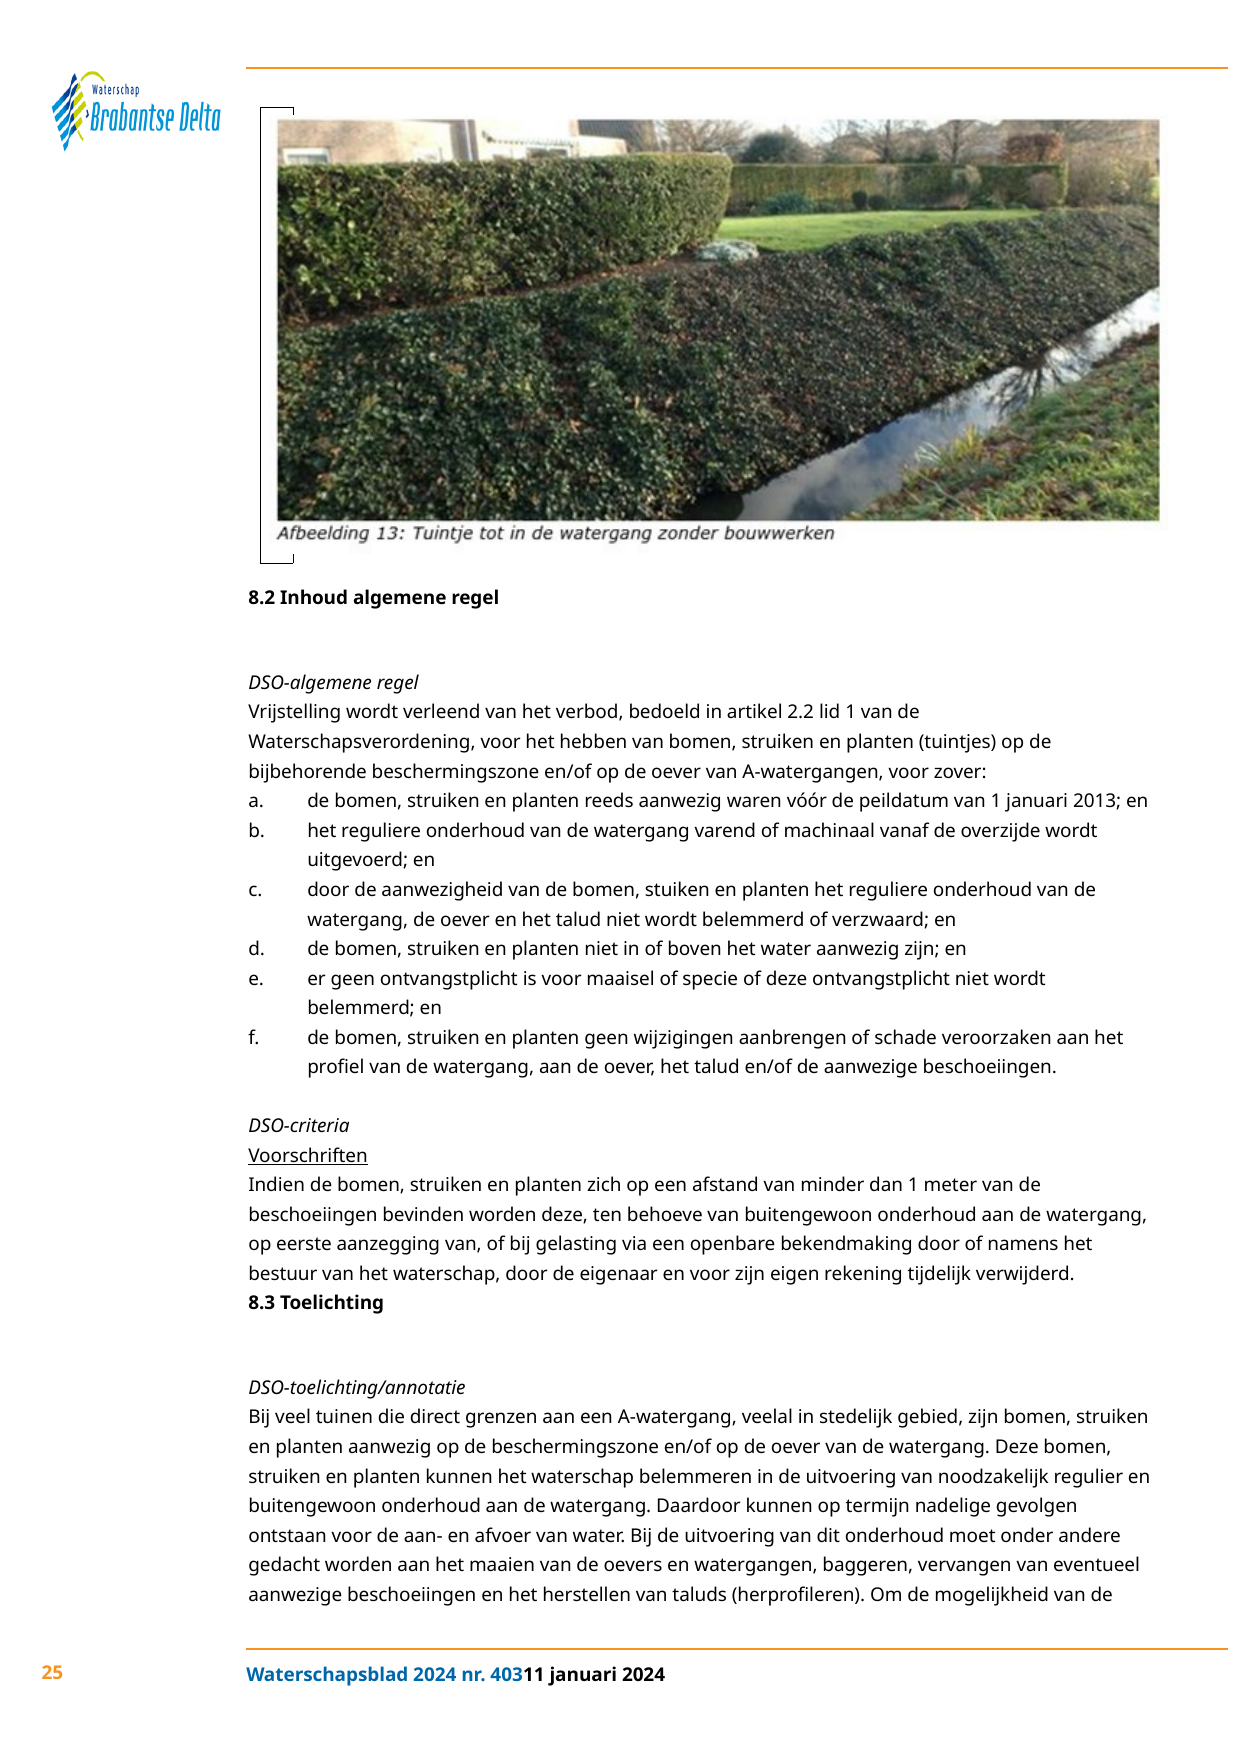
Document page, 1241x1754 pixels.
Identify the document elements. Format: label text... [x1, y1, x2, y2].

table_header DSO-criteria Voorschriften Indien de bomen, struiken en planten zich op een afstand van minder dan 1 meter van de beschoeiingen bevinden worden deze, ten behoeve van buitengewoon onderhoud aan de watergang, op eerste aanzegging van, of bij gelasting via een openbare bekendmaking door of namens het bestuur van het waterschap, door de eigenaar en voor zijn eigen rekening tijdelijk verwijderd. [248, 1112, 1152, 1286]
table_header DSO-toelichting/annotatie Bij veel tuinen die direct grenzen aan een A-watergang, veelal in stedelijk gebied, zijn bomen, struiken en planten aanwezig op de beschermingszone en/of op de oever van de watergang. Deze bomen, struiken en planten kunnen het waterschap belemmeren in de uitvoering van noodzakelijk regulier en buitengewoon onderhoud aan de watergang. Daardoor kunnen op termijn nadelige gevolgen ontstaan voor de aan- en afvoer van water. Bij de uitvoering van dit onderhoud moet onder andere gedacht worden aan het maaien van de oevers en watergangen, baggeren, vervangen van eventueel aanwezige beschoeiingen en het herstellen van taluds (herprofileren). Om de mogelijkheid van de [248, 1374, 1152, 1607]
text 8.3 Toelichting [248, 1289, 1152, 1315]
picture [268, 115, 1173, 554]
picture [41, 47, 231, 172]
table_header DSO-algemene regel Vrijstelling wordt verleend van het verbod, bedoeld in artikel 2.2 lid 1 van de Waterschapsverordening, voor het hebben van bomen, struiken en planten (tuintjes) op de bijbehorende beschermingszone en/of op de oever van A-watergangen, voor zover: de bomen, struiken en planten reeds aanwezig waren vóór de peildatum van 1 januari 2013; en het reguliere onderhoud van de watergang varend of machinaal vanaf de overzijde wordt uitgevoerd; en door de aanwezigheid van de bomen, stuiken en planten het reguliere onderhoud van de watergang, de oever en het talud niet wordt belemmerd of verzwaard; en de bomen, struiken en planten niet in of boven het water aanwezig zijn; en er geen ontvangstplicht is voor maaisel of specie of deze ontvangstplicht niet wordt belemmerd; en de bomen, struiken en planten geen wijzigingen aanbrengen of schade veroorzaken aan het profiel van de watergang, aan de oever, het talud en/of de aanwezige beschoeiingen. [248, 669, 1152, 1079]
text 8.2 Inhoud algemene regel [248, 584, 1152, 610]
